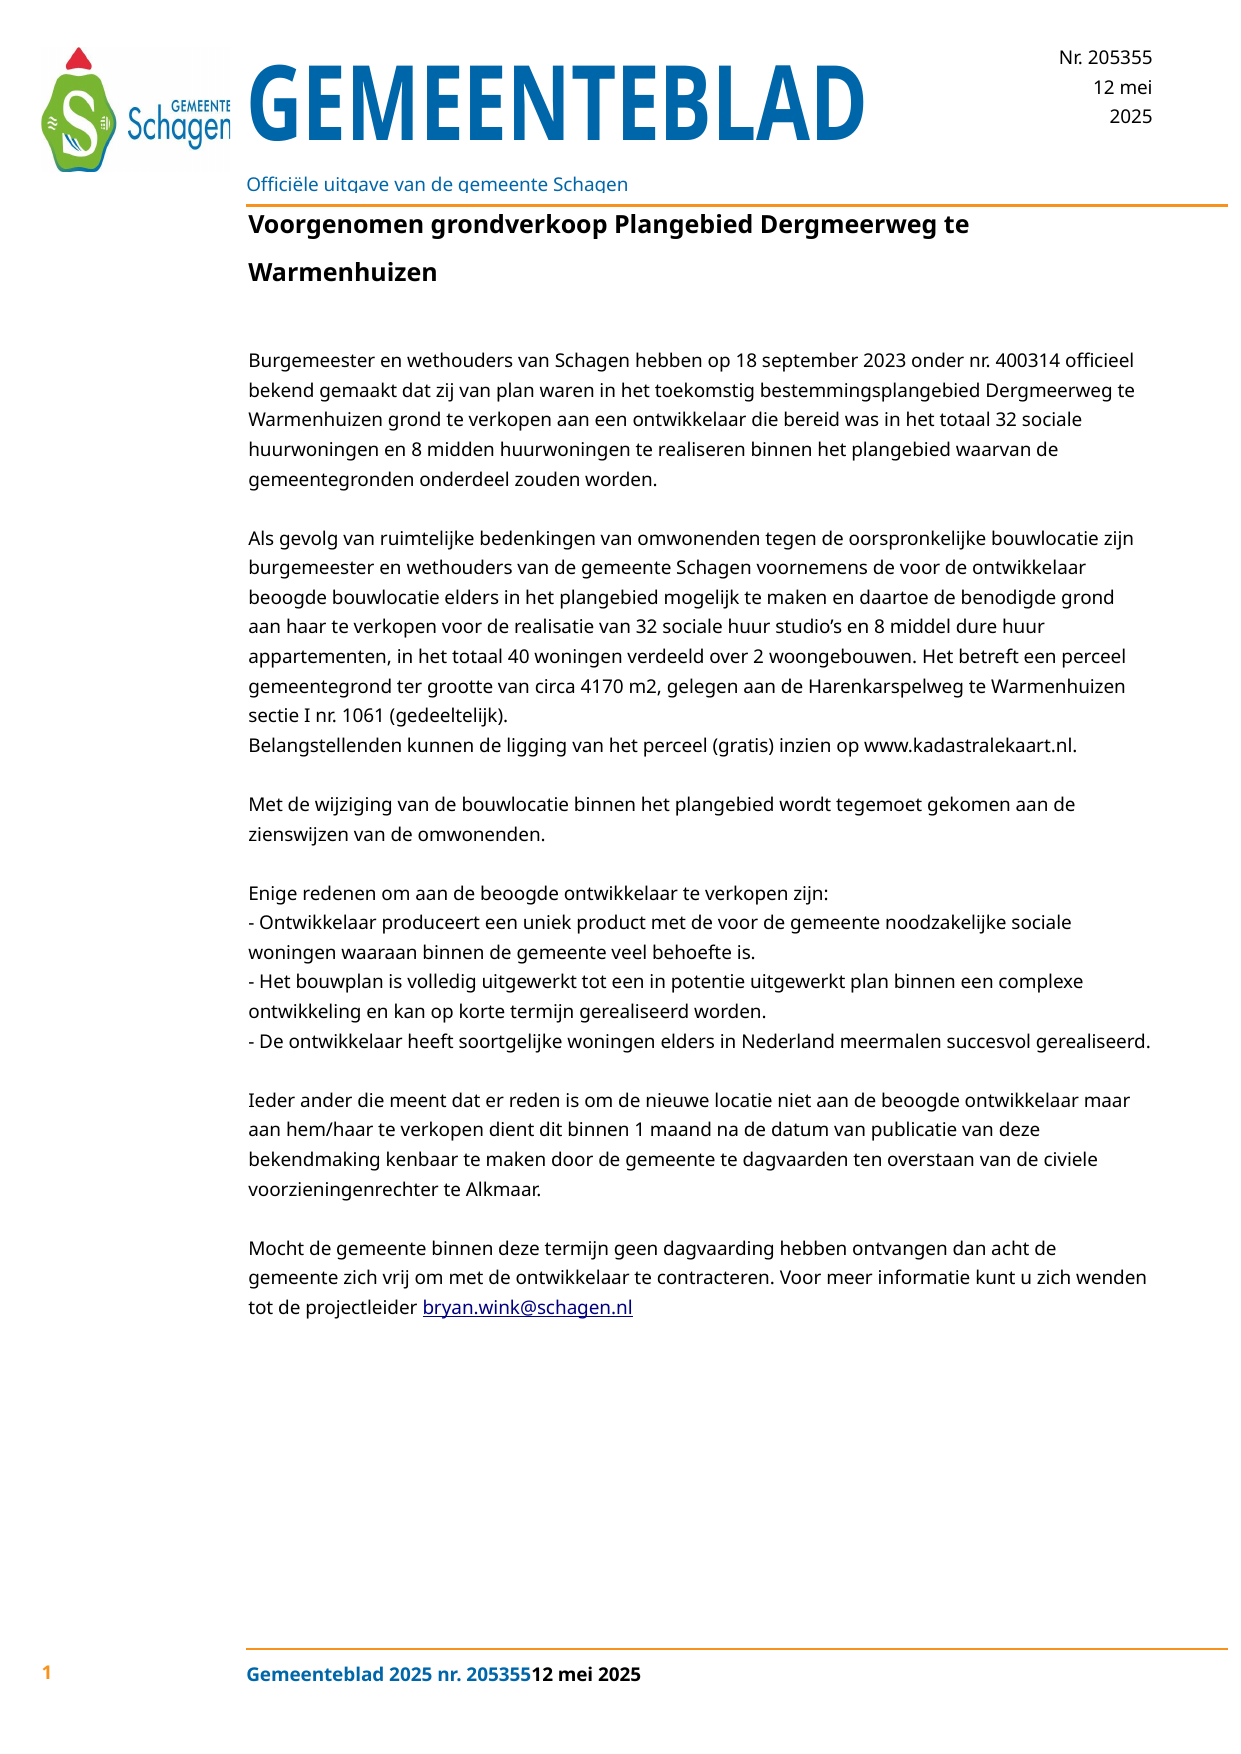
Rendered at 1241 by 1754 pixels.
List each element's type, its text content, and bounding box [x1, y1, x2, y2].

text Enige redenen om aan de beoogde ontwikkelaar te verkopen zijn: [248, 880, 1152, 906]
text Voorgenomen grondverkoop Plangebied Dergmeerweg te Warmenhuizen [248, 207, 1152, 288]
text - De ontwikkelaar heeft soortgelijke woningen elders in Nederland meermalen succesvol gerealiseerd. [248, 1028, 1152, 1054]
text Belangstellenden kunnen de ligging van het perceel (gratis) inzien op www.kadastralekaart.nl. [248, 732, 1152, 758]
text Burgemeester en wethouders van Schagen hebben op 18 september 2023 onder nr. 400314 officieel bekend gemaakt dat zij van plan waren in het toekomstig bestemmingsplangebied Dergmeerweg te Warmenhuizen grond te verkopen aan een ontwikkelaar die bereid was in het totaal 32 sociale huurwoningen en 8 midden huurwoningen te realiseren binnen het plangebied waarvan de gemeentegronden onderdeel zouden worden. [248, 347, 1152, 492]
text Met de wijziging van de bouwlocatie binnen het plangebied wordt tegemoet gekomen aan de zienswijzen van de omwonenden. [248, 791, 1152, 847]
text Ieder ander die meent dat er reden is om de nieuwe locatie niet aan de beoogde ontwikkelaar maar aan hem/haar te verkopen dient dit binnen 1 maand na de datum van publicatie van deze bekendmaking kenbaar te maken door de gemeente te dagvaarden ten overstaan van de civiele voorzieningenrechter te Alkmaar. [248, 1087, 1152, 1202]
text - Ontwikkelaar produceert een uniek product met de voor de gemeente noodzakelijke sociale woningen waaraan binnen de gemeente veel behoefte is. [248, 909, 1152, 965]
picture [41, 47, 231, 172]
text Als gevolg van ruimtelijke bedenkingen van omwonenden tegen de oorspronkelijke bouwlocatie zijn burgemeester en wethouders van de gemeente Schagen voornemens de voor de ontwikkelaar beoogde bouwlocatie elders in het plangebied mogelijk te maken en daartoe de benodigde grond aan haar te verkopen voor de realisatie van 32 sociale huur studio’s en 8 middel dure huur appartementen, in het totaal 40 woningen verdeeld over 2 woongebouwen. Het betreft een perceel gemeentegrond ter grootte van circa 4170 m2, gelegen aan de Harenkarspelweg te Warmenhuizen sectie I nr. 1061 (gedeeltelijk). [248, 525, 1152, 728]
text - Het bouwplan is volledig uitgewerkt tot een in potentie uitgewerkt plan binnen een complexe ontwikkeling en kan op korte termijn gerealiseerd worden. [248, 969, 1152, 1024]
text Mocht de gemeente binnen deze termijn geen dagvaarding hebben ontvangen dan acht de gemeente zich vrij om met de ontwikkelaar te contracteren. Voor meer informatie kunt u zich wenden tot de projectleider bryan.wink@schagen.nl [248, 1235, 1152, 1320]
